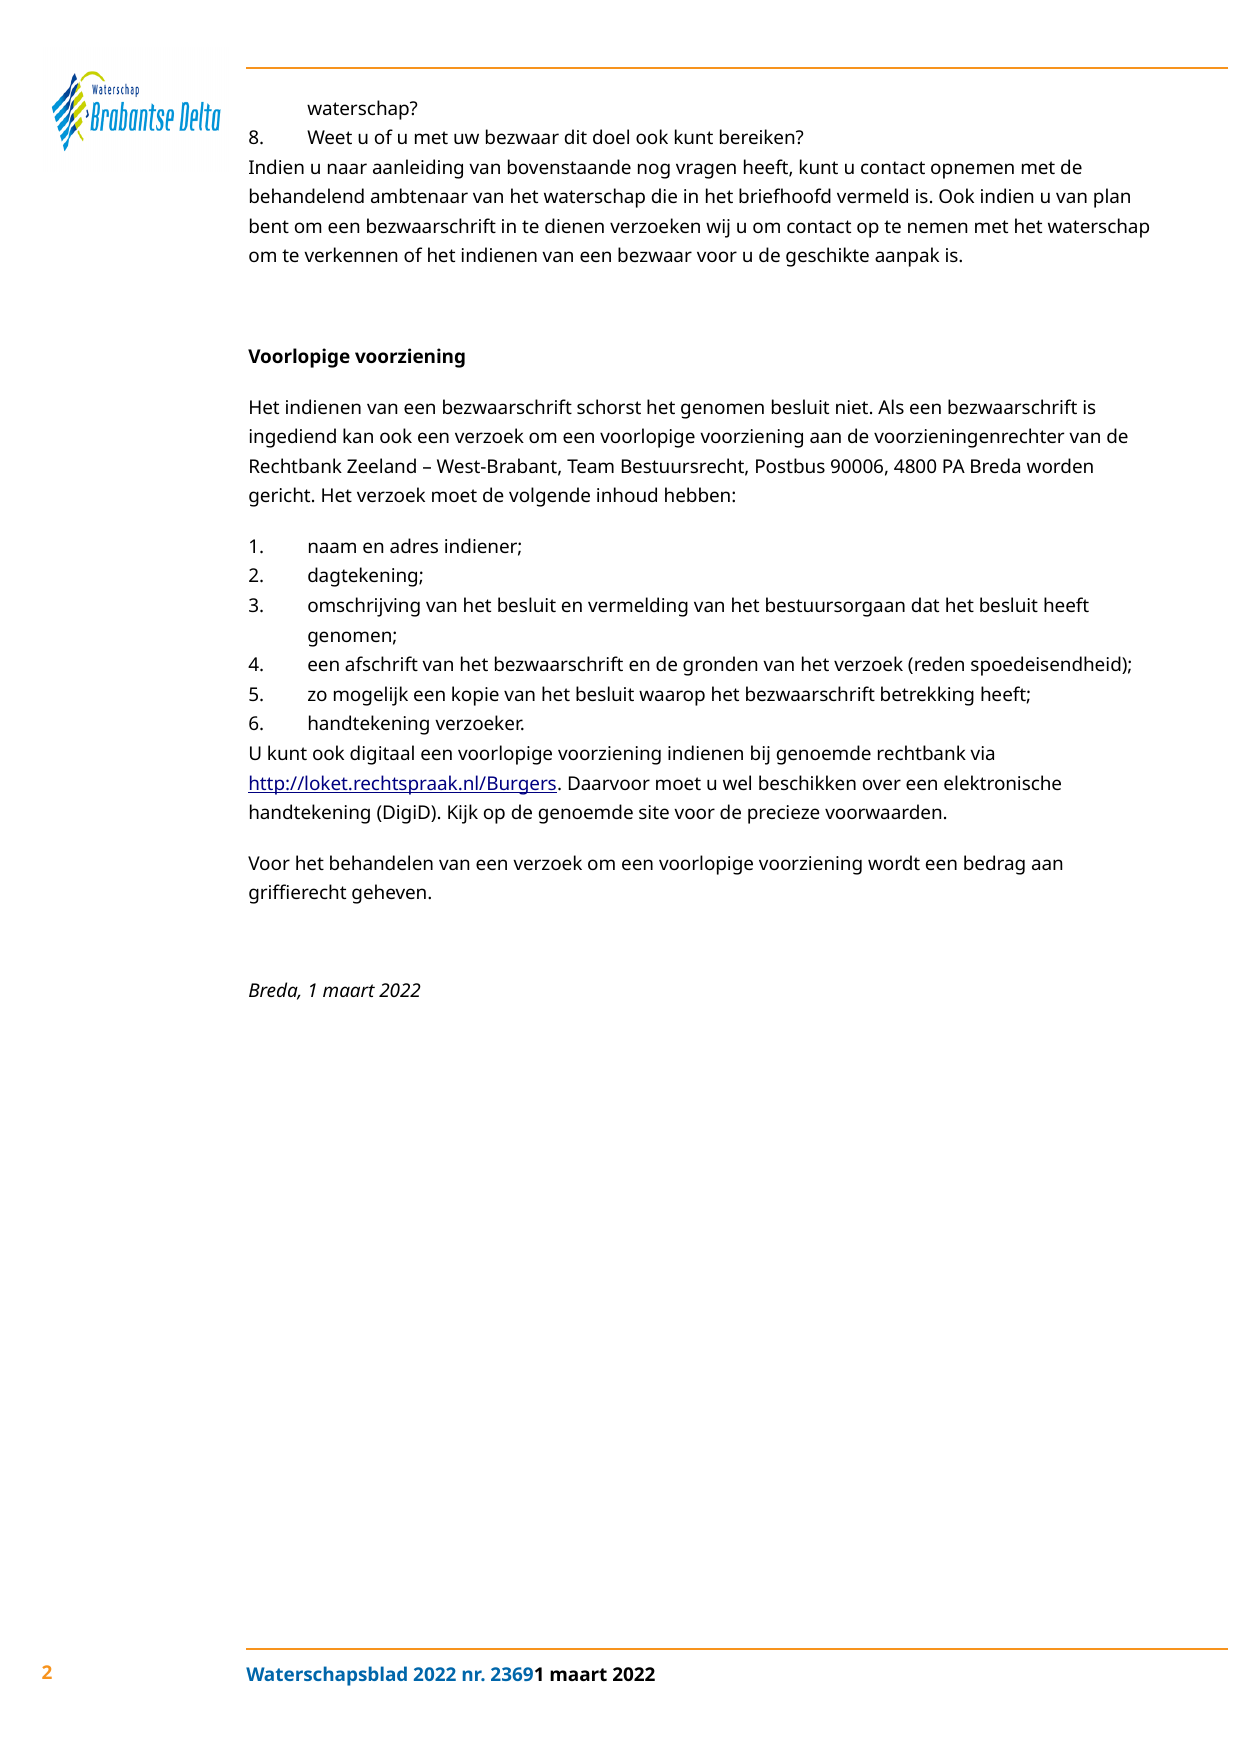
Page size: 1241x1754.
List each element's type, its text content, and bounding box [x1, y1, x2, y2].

text U kunt ook digitaal een voorlopige voorziening indienen bij genoemde rechtbank via http://loket.rechtspraak.nl/Burgers. Daarvoor moet u wel beschikken over een elektronische handtekening (DigiD). Kijk op de genoemde site voor de precieze voorwaarden. [248, 740, 1152, 825]
list dagtekening; [248, 563, 1152, 588]
text Het indienen van een bezwaarschrift schorst het genomen besluit niet. Als een bezwaarschrift is ingediend kan ook een verzoek om een voorlopige voorziening aan de voorzieningenrechter van de Rechtbank Zeeland – West-Brabant, Team Bestuursrecht, Postbus 90006, 4800 PA Breda worden gericht. Het verzoek moet de volgende inhoud hebben: [248, 394, 1152, 508]
list Weet u of u met uw bezwaar dit doel ook kunt bereiken? [248, 124, 1152, 150]
list een afschrift van het bezwaarschrift en de gronden van het verzoek (reden spoedeisendheid); [248, 651, 1152, 677]
text Indien u naar aanleiding van bovenstaande nog vragen heeft, kunt u contact opnemen met de behandelend ambtenaar van het waterschap die in het briefhoofd vermeld is. Ook indien u van plan bent om een bezwaarschrift in te dienen verzoeken wij u om contact op te nemen met het waterschap om te verkennen of het indienen van een bezwaar voor u de geschikte aanpak is. [248, 154, 1152, 268]
text Breda, 1 maart 2022 [248, 978, 1152, 1003]
list omschrijving van het besluit en vermelding van het bestuursorgaan dat het besluit heeft genomen; [248, 592, 1152, 648]
list zo mogelijk een kopie van het besluit waarop het bezwaarschrift betrekking heeft; [248, 681, 1152, 707]
list handtekening verzoeker. [248, 711, 1152, 736]
picture [41, 47, 231, 172]
text Voorlopige voorziening [248, 343, 1152, 369]
list waterschap? [248, 95, 1152, 121]
list naam en adres indiener; [248, 533, 1152, 559]
text Voor het behandelen van een verzoek om een voorlopige voorziening wordt een bedrag aan griffierecht geheven. [248, 850, 1152, 905]
